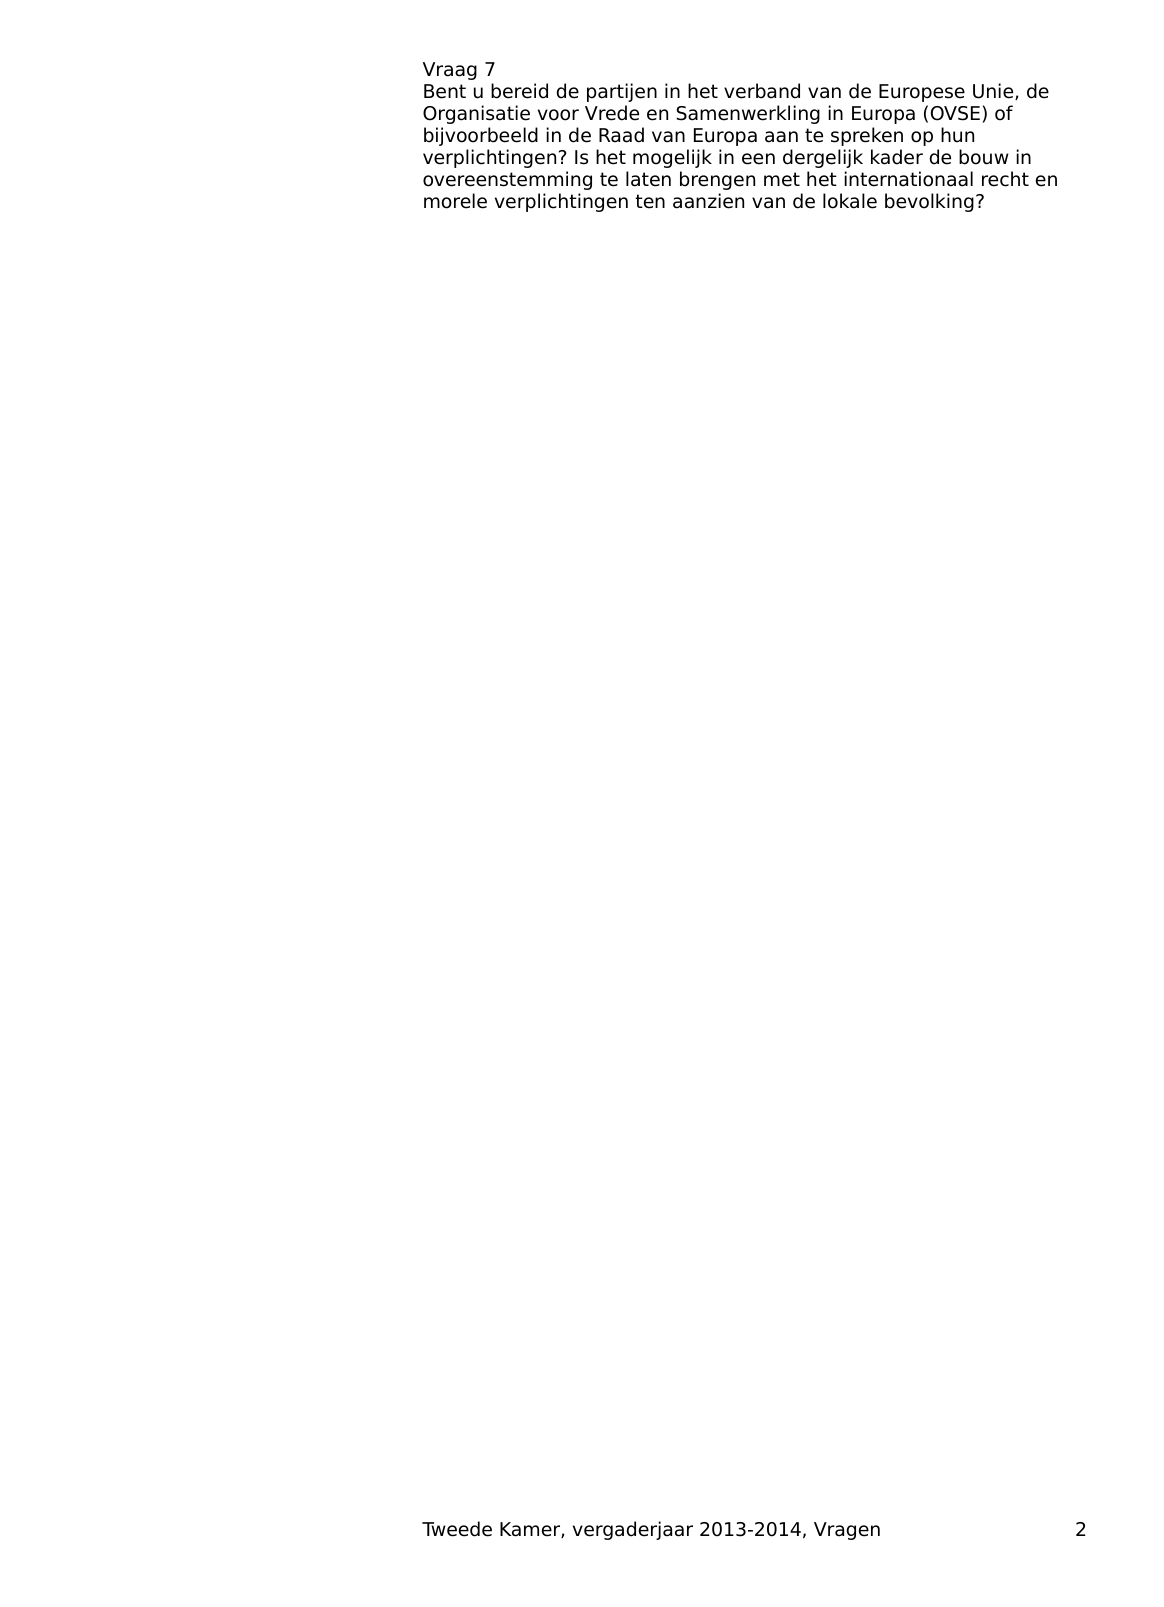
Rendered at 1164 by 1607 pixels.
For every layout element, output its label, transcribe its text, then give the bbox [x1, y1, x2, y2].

text Bent u bereid de partijen in het verband van de Europese Unie, de Organisatie voor Vrede en Samenwerkling in Europa (OVSE) of bijvoorbeeld in de Raad van Europa aan te spreken op hun verplichtingen? Is het mogelijk in een dergelijk kader de bouw in overeenstemming te laten brengen met het internationaal recht en morele verplichtingen ten aanzien van de lokale bevolking? [422, 81, 1087, 213]
text Vraag 7 [422, 59, 1087, 81]
